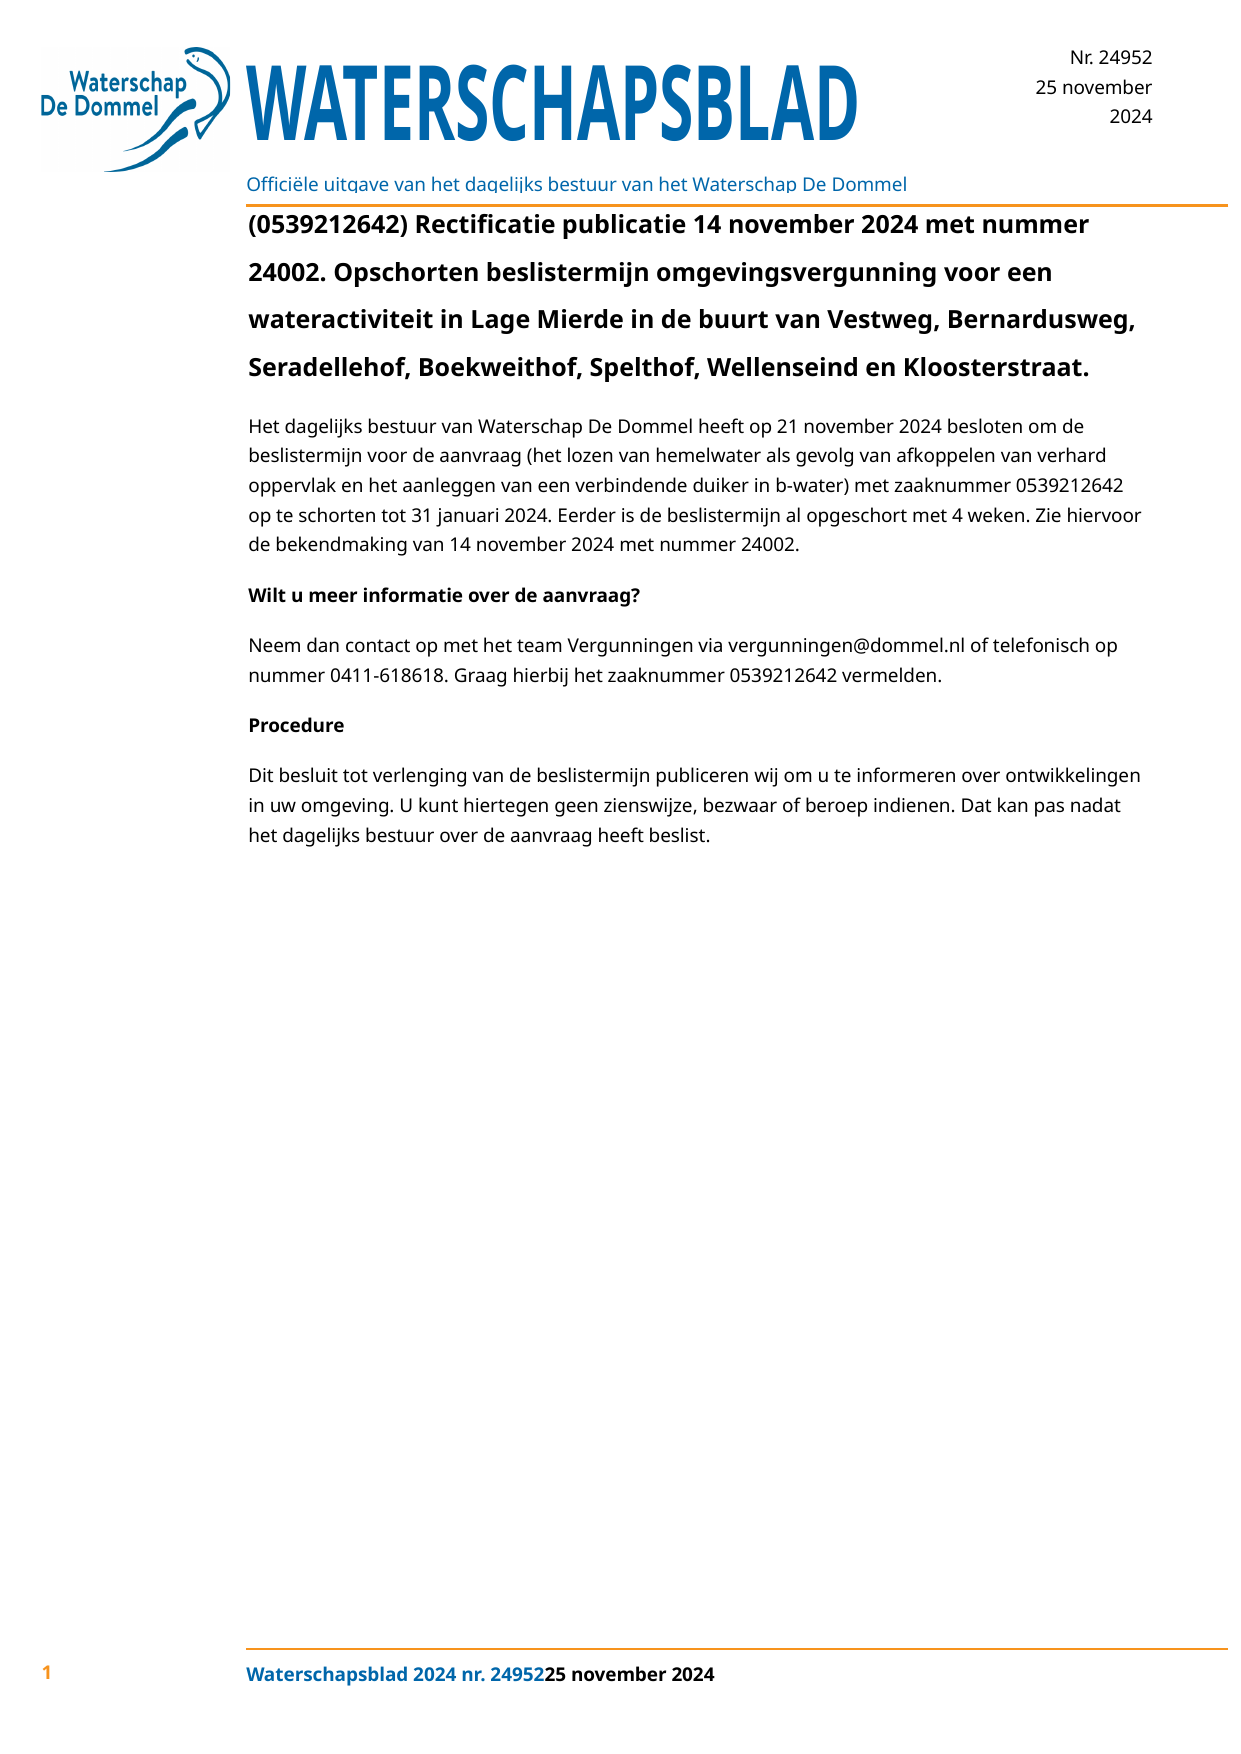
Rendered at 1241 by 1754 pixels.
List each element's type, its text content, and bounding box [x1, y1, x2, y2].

text Wilt u meer informatie over de aanvraag? [248, 582, 1152, 608]
text Neem dan contact op met het team Vergunningen via vergunningen@dommel.nl of telefonisch op nummer 0411-618618. Graag hierbij het zaaknummer 0539212642 vermelden. [248, 632, 1152, 688]
picture [41, 47, 231, 172]
picture [45, 99, 51, 111]
text Het dagelijks bestuur van Waterschap De Dommel heeft op 21 november 2024 besloten om de beslistermijn voor de aanvraag (het lozen van hemelwater als gevolg van afkoppelen van verhard oppervlak en het aanleggen van een verbindende duiker in b-water) met zaaknummer 0539212642 op te schorten tot 31 januari 2024. Eerder is de beslistermijn al opgeschort met 4 weken. Zie hiervoor de bekendmaking van 14 november 2024 met nummer 24002. [248, 413, 1152, 557]
picture [198, 118, 210, 131]
picture [204, 47, 231, 76]
text (0539212642) Rectificatie publicatie 14 november 2024 met nummer 24002. Opschorten beslistermijn omgevingsvergunning voor een wateractiviteit in Lage Mierde in de buurt van Vestweg, Bernardusweg, Seradellehof, Boekweithof, Spelthof, Wellenseind en Kloosterstraat. [248, 207, 1152, 384]
text Procedure [248, 712, 1152, 738]
text Dit besluit tot verlenging van de beslistermijn publiceren wij om u te informeren over ontwikkelingen in uw omgeving. U kunt hiertegen geen zienswijze, bezwaar of beroep indienen. Dat kan pas nadat het dagelijks bestuur over de aanvraag heeft beslist. [248, 763, 1152, 848]
